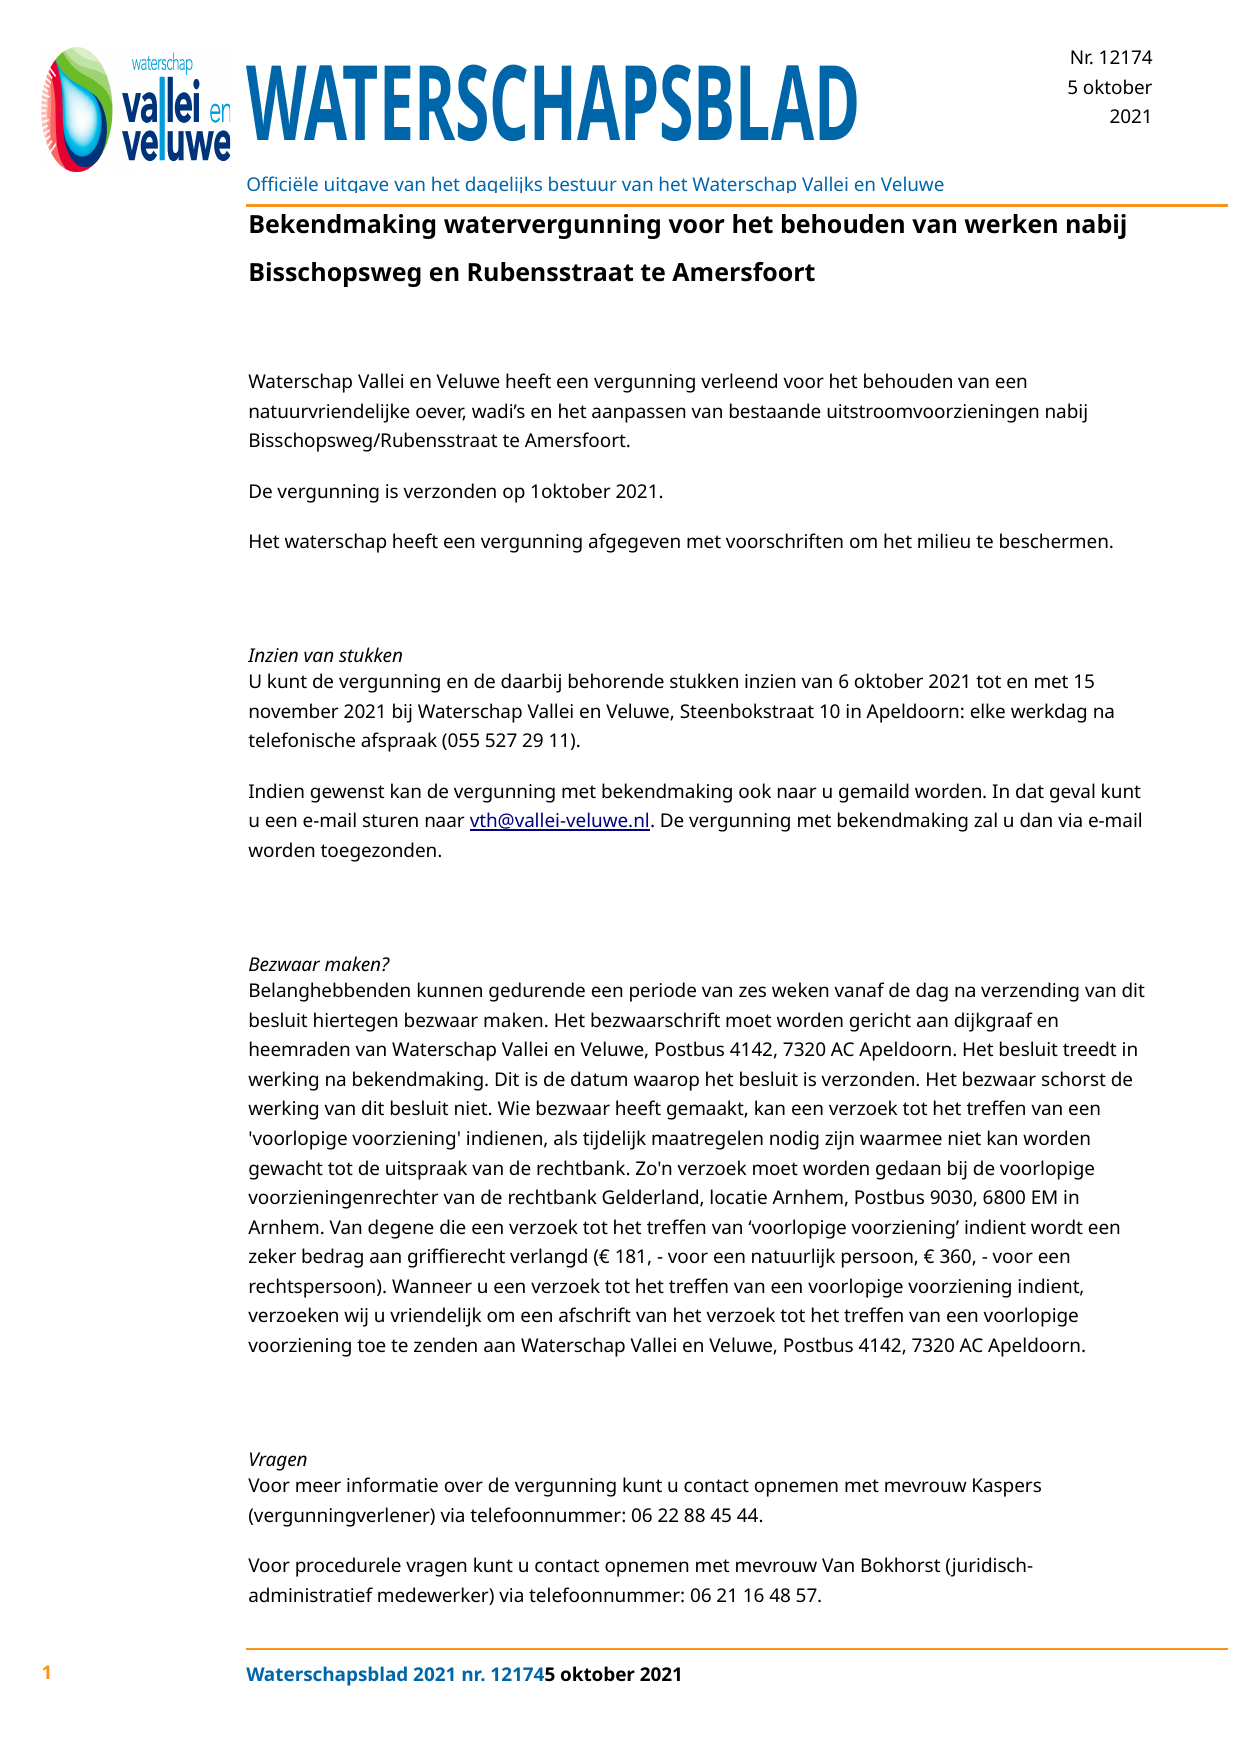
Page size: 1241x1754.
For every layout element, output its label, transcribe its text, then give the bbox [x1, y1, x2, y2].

text Belanghebbenden kunnen gedurende een periode van zes weken vanaf de dag na verzending van dit besluit hiertegen bezwaar maken. Het bezwaarschrift moet worden gericht aan dijkgraaf en heemraden van Waterschap Vallei en Veluwe, Postbus 4142, 7320 AC Apeldoorn. Het besluit treedt in werking na bekendmaking. Dit is de datum waarop het besluit is verzonden. Het bezwaar schorst de werking van dit besluit niet. Wie bezwaar heeft gemaakt, kan een verzoek tot het treffen van een 'voorlopige voorziening' indienen, als tijdelijk maatregelen nodig zijn waarmee niet kan worden gewacht tot de uitspraak van de rechtbank. Zo'n verzoek moet worden gedaan bij de voorlopige voorzieningenrechter van de rechtbank Gelderland, locatie Arnhem, Postbus 9030, 6800 EM in Arnhem. Van degene die een verzoek tot het treffen van ‘voorlopige voorziening’ indient wordt een zeker bedrag aan griffierecht verlangd (€ 181, - voor een natuurlijk persoon, € 360, - voor een rechtspersoon). Wanneer u een verzoek tot het treffen van een voorlopige voorziening indient, verzoeken wij u vriendelijk om een afschrift van het verzoek tot het treffen van een voorlopige voorziening toe te zenden aan Waterschap Vallei en Veluwe, Postbus 4142, 7320 AC Apeldoorn. [248, 977, 1152, 1358]
text Voor meer informatie over de vergunning kunt u contact opnemen met mevrouw Kaspers (vergunningverlener) via telefoonnummer: 06 22 88 45 44. [248, 1472, 1152, 1528]
picture [41, 47, 231, 172]
text Het waterschap heeft een vergunning afgegeven met voorschriften om het milieu te beschermen. [248, 528, 1152, 554]
text Indien gewenst kan de vergunning met bekendmaking ook naar u gemaild worden. In dat geval kunt u een e-mail sturen naar vth@vallei-veluwe.nl. De vergunning met bekendmaking zal u dan via e-mail worden toegezonden. [248, 778, 1152, 863]
text Waterschap Vallei en Veluwe heeft een vergunning verleend voor het behouden van een natuurvriendelijke oever, wadi’s en het aanpassen van bestaande uitstroomvoorzieningen nabij Bisschopsweg/Rubensstraat te Amersfoort. [248, 368, 1152, 453]
text Bezwaar maken? [248, 952, 1152, 977]
text Vragen [248, 1447, 1152, 1472]
text Voor procedurele vragen kunt u contact opnemen met mevrouw Van Bokhorst (juridisch-administratief medewerker) via telefoonnummer: 06 21 16 48 57. [248, 1552, 1152, 1608]
text Inzien van stukken [248, 643, 1152, 668]
text De vergunning is verzonden op 1oktober 2021. [248, 478, 1152, 504]
text Bekendmaking watervergunning voor het behouden van werken nabij Bisschopsweg en Rubensstraat te Amersfoort [248, 207, 1152, 288]
text U kunt de vergunning en de daarbij behorende stukken inzien van 6 oktober 2021 tot en met 15 november 2021 bij Waterschap Vallei en Veluwe, Steenbokstraat 10 in Apeldoorn: elke werkdag na telefonische afspraak (055 527 29 11). [248, 668, 1152, 753]
